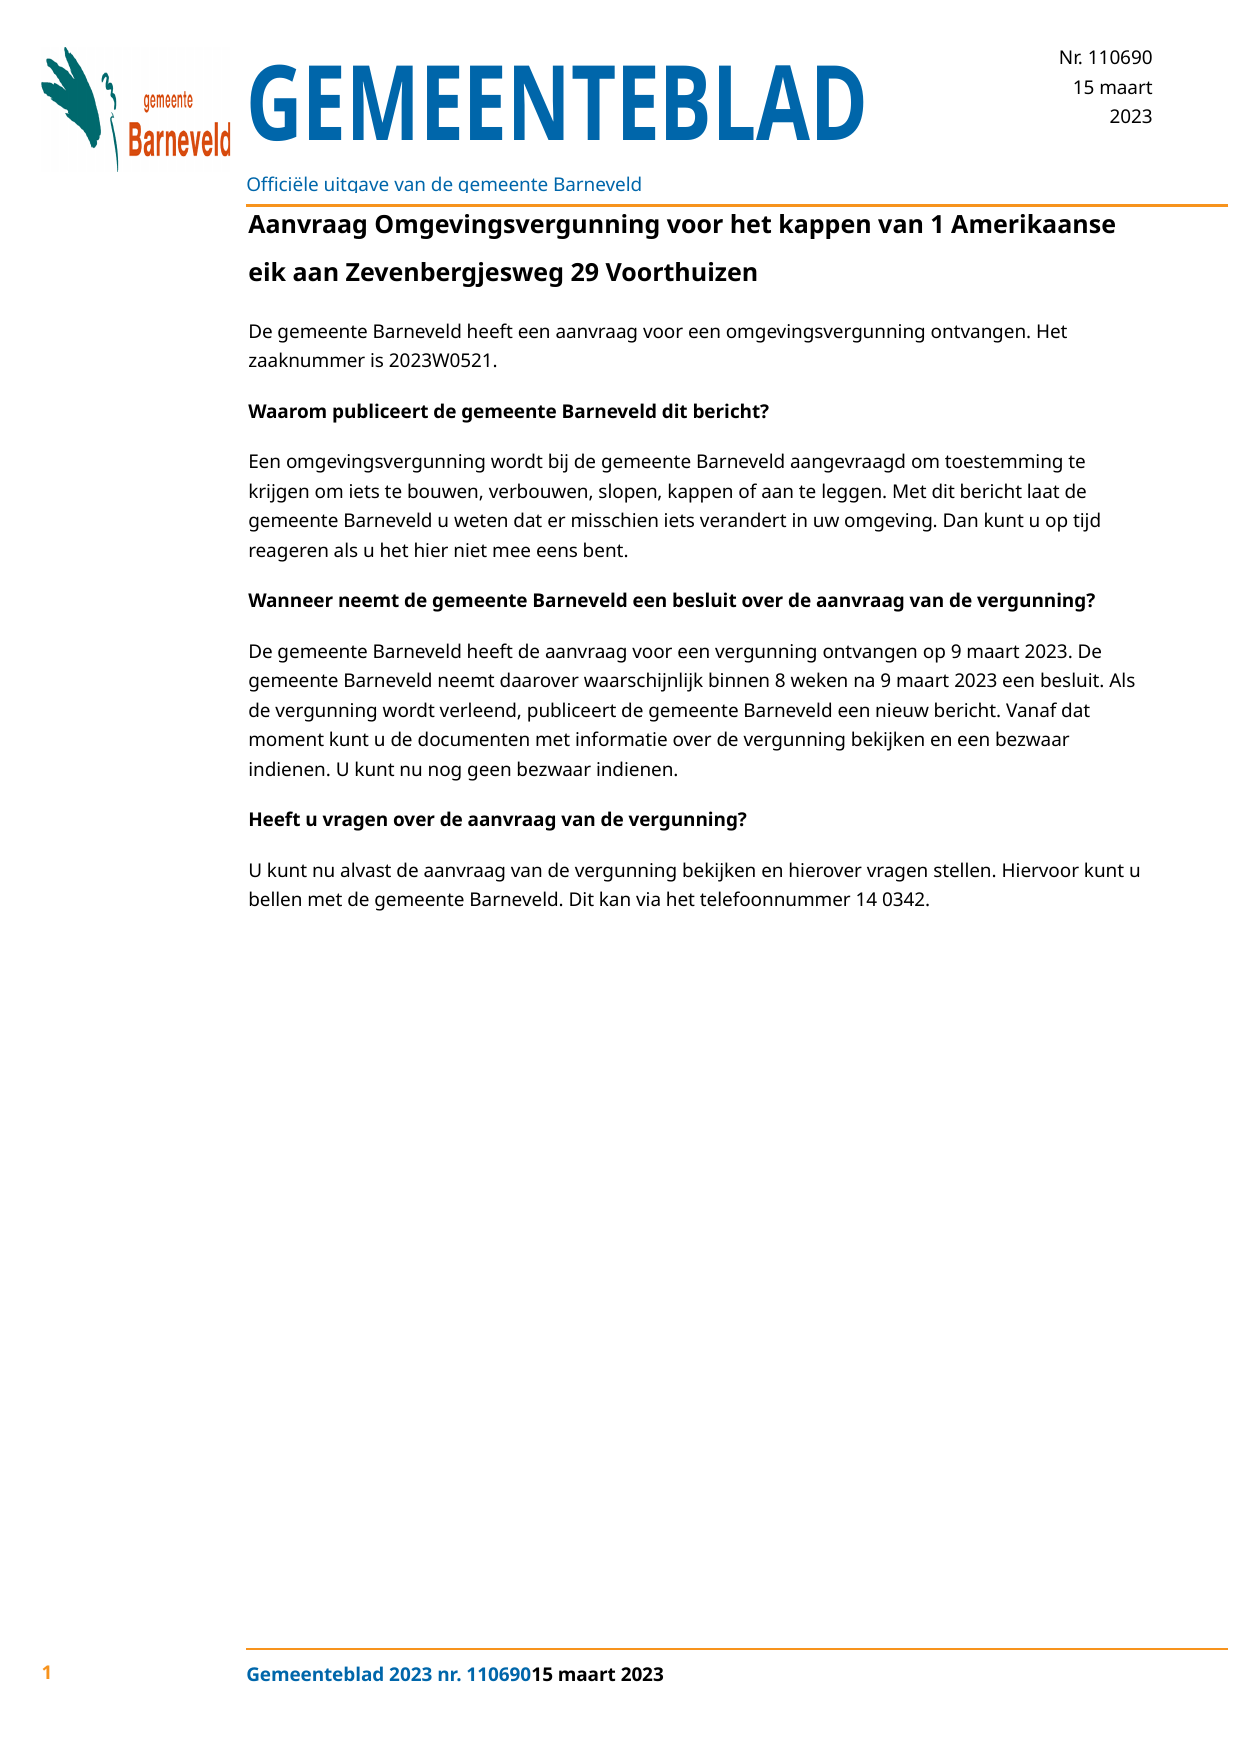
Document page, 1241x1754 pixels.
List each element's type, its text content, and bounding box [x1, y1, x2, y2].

text U kunt nu alvast de aanvraag van de vergunning bekijken en hierover vragen stellen. Hiervoor kunt u bellen met de gemeente Barneveld. Dit kan via het telefoonnummer 14 0342. [248, 857, 1152, 912]
text Waarom publiceert de gemeente Barneveld dit bericht? [248, 398, 1152, 424]
text De gemeente Barneveld heeft de aanvraag voor een vergunning ontvangen op 9 maart 2023. De gemeente Barneveld neemt daarover waarschijnlijk binnen 8 weken na 9 maart 2023 een besluit. Als de vergunning wordt verleend, publiceert de gemeente Barneveld een nieuw bericht. Vanaf dat moment kunt u de documenten met informatie over de vergunning bekijken en een bezwaar indienen. U kunt nu nog geen bezwaar indienen. [248, 638, 1152, 782]
text Wanneer neemt de gemeente Barneveld een besluit over de aanvraag van de vergunning? [248, 587, 1152, 613]
text Een omgevingsvergunning wordt bij de gemeente Barneveld aangevraagd om toestemming te krijgen om iets te bouwen, verbouwen, slopen, kappen of aan te leggen. Met dit bericht laat de gemeente Barneveld u weten dat er misschien iets verandert in uw omgeving. Dan kunt u op tijd reageren als u het hier niet mee eens bent. [248, 448, 1152, 563]
text Heeft u vragen over de aanvraag van de vergunning? [248, 807, 1152, 832]
picture [41, 47, 231, 172]
text Aanvraag Omgevingsvergunning voor het kappen van 1 Amerikaanse eik aan Zevenbergjesweg 29 Voorthuizen [248, 207, 1152, 288]
text De gemeente Barneveld heeft een aanvraag voor een omgevingsvergunning ontvangen. Het zaaknummer is 2023W0521. [248, 318, 1152, 373]
